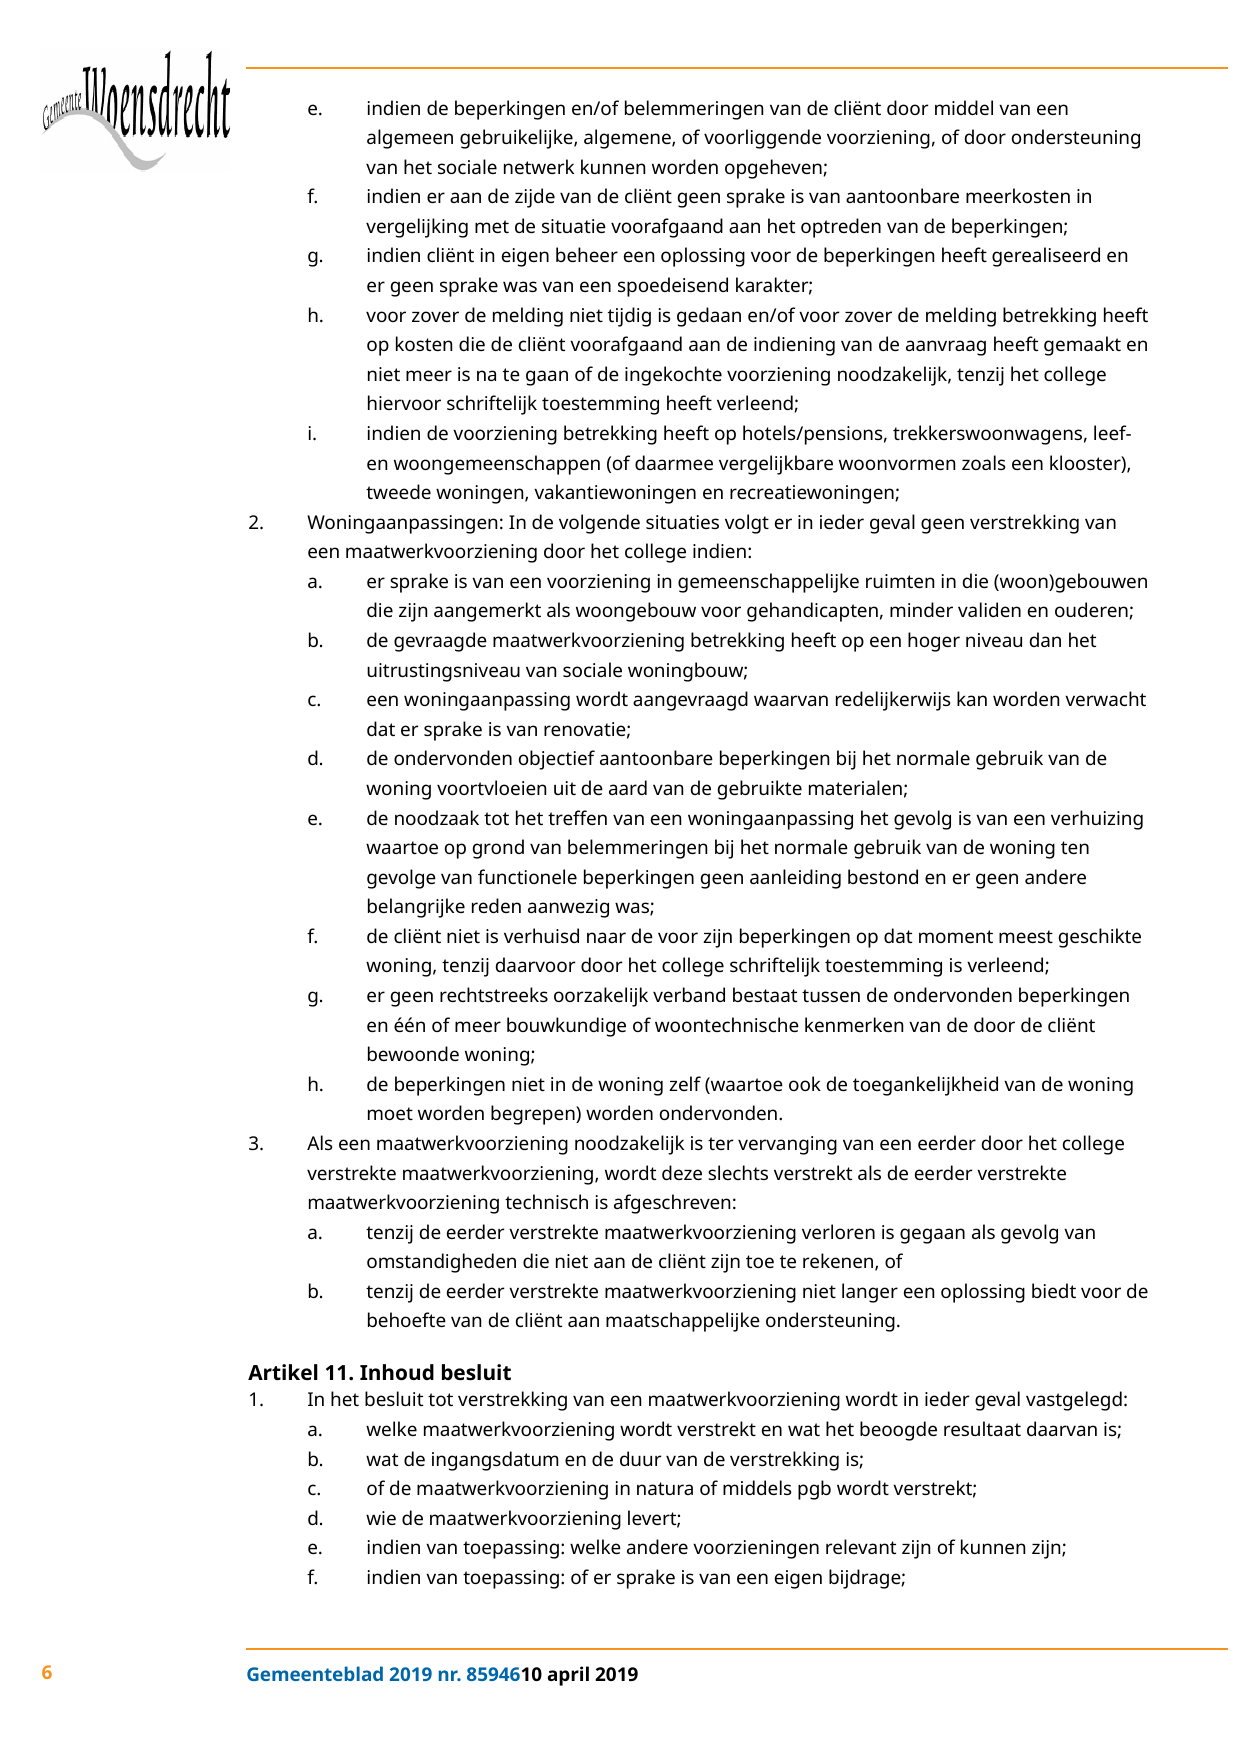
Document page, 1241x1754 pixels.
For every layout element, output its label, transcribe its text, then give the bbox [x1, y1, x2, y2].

list een woningaanpassing wordt aangevraagd waarvan redelijkerwijs kan worden verwacht dat er sprake is van renovatie; [307, 686, 1152, 742]
list er sprake is van een voorziening in gemeenschappelijke ruimten in die (woon)gebouwen die zijn aangemerkt als woongebouw voor gehandicapten, minder validen en ouderen; [307, 568, 1152, 623]
list wie de maatwerkvoorziening levert; [307, 1505, 1152, 1531]
list wat de ingangsdatum en de duur van de verstrekking is; [307, 1446, 1152, 1471]
list voor zover de melding niet tijdig is gedaan en/of voor zover de melding betrekking heeft op kosten die de cliënt voorafgaand aan de indiening van de aanvraag heeft gemaakt en niet meer is na te gaan of de ingekochte voorziening noodzakelijk, tenzij het college hiervoor schriftelijk toestemming heeft verleend; [307, 302, 1152, 416]
list Woningaanpassingen: In de volgende situaties volgt er in ieder geval geen verstrekking van een maatwerkvoorziening door het college indien: [248, 509, 1152, 564]
list In het besluit tot verstrekking van een maatwerkvoorziening wordt in ieder geval vastgelegd: [248, 1387, 1152, 1412]
text Artikel 11. Inhoud besluit [248, 1358, 1152, 1387]
list indien van toepassing: of er sprake is van een eigen bijdrage; [307, 1564, 1152, 1590]
list tenzij de eerder verstrekte maatwerkvoorziening verloren is gegaan als gevolg van omstandigheden die niet aan de cliënt zijn toe te rekenen, of [307, 1219, 1152, 1274]
list indien er aan de zijde van de cliënt geen sprake is van aantoonbare meerkosten in vergelijking met de situatie voorafgaand aan het optreden van de beperkingen; [307, 183, 1152, 239]
list of de maatwerkvoorziening in natura of middels pgb wordt verstrekt; [307, 1475, 1152, 1501]
list de ondervonden objectief aantoonbare beperkingen bij het normale gebruik van de woning voortvloeien uit de aard van de gebruikte materialen; [307, 746, 1152, 801]
list welke maatwerkvoorziening wordt verstrekt en wat het beoogde resultaat daarvan is; [307, 1416, 1152, 1442]
list de cliënt niet is verhuisd naar de voor zijn beperkingen op dat moment meest geschikte woning, tenzij daarvoor door het college schriftelijk toestemming is verleend; [307, 923, 1152, 978]
list tenzij de eerder verstrekte maatwerkvoorziening niet langer een oplossing biedt voor de behoefte van de cliënt aan maatschappelijke ondersteuning. [307, 1278, 1152, 1333]
list de noodzaak tot het treffen van een woningaanpassing het gevolg is van een verhuizing waartoe op grond van belemmeringen bij het normale gebruik van de woning ten gevolge van functionele beperkingen geen aanleiding bestond en er geen andere belangrijke reden aanwezig was; [307, 805, 1152, 919]
list de gevraagde maatwerkvoorziening betrekking heeft op een hoger niveau dan het uitrustingsniveau van sociale woningbouw; [307, 627, 1152, 683]
list indien de voorziening betrekking heeft op hotels/pensions, trekkerswoonwagens, leef- en woongemeenschappen (of daarmee vergelijkbare woonvormen zoals een klooster), tweede woningen, vakantiewoningen en recreatiewoningen; [307, 420, 1152, 505]
list indien cliënt in eigen beheer een oplossing voor de beperkingen heeft gerealiseerd en er geen sprake was van een spoedeisend karakter; [307, 243, 1152, 298]
list indien de beperkingen en/of belemmeringen van de cliënt door middel van een algemeen gebruikelijke, algemene, of voorliggende voorziening, of door ondersteuning van het sociale netwerk kunnen worden opgeheven; [307, 95, 1152, 180]
list indien van toepassing: welke andere voorzieningen relevant zijn of kunnen zijn; [307, 1534, 1152, 1560]
picture [41, 47, 231, 172]
list Als een maatwerkvoorziening noodzakelijk is ter vervanging van een eerder door het college verstrekte maatwerkvoorziening, wordt deze slechts verstrekt als de eerder verstrekte maatwerkvoorziening technisch is afgeschreven: [248, 1130, 1152, 1215]
list de beperkingen niet in de woning zelf (waartoe ook de toegankelijkheid van de woning moet worden begrepen) worden ondervonden. [307, 1071, 1152, 1126]
list er geen rechtstreeks oorzakelijk verband bestaat tussen de ondervonden beperkingen en één of meer bouwkundige of woontechnische kenmerken van de door de cliënt bewoonde woning; [307, 982, 1152, 1067]
